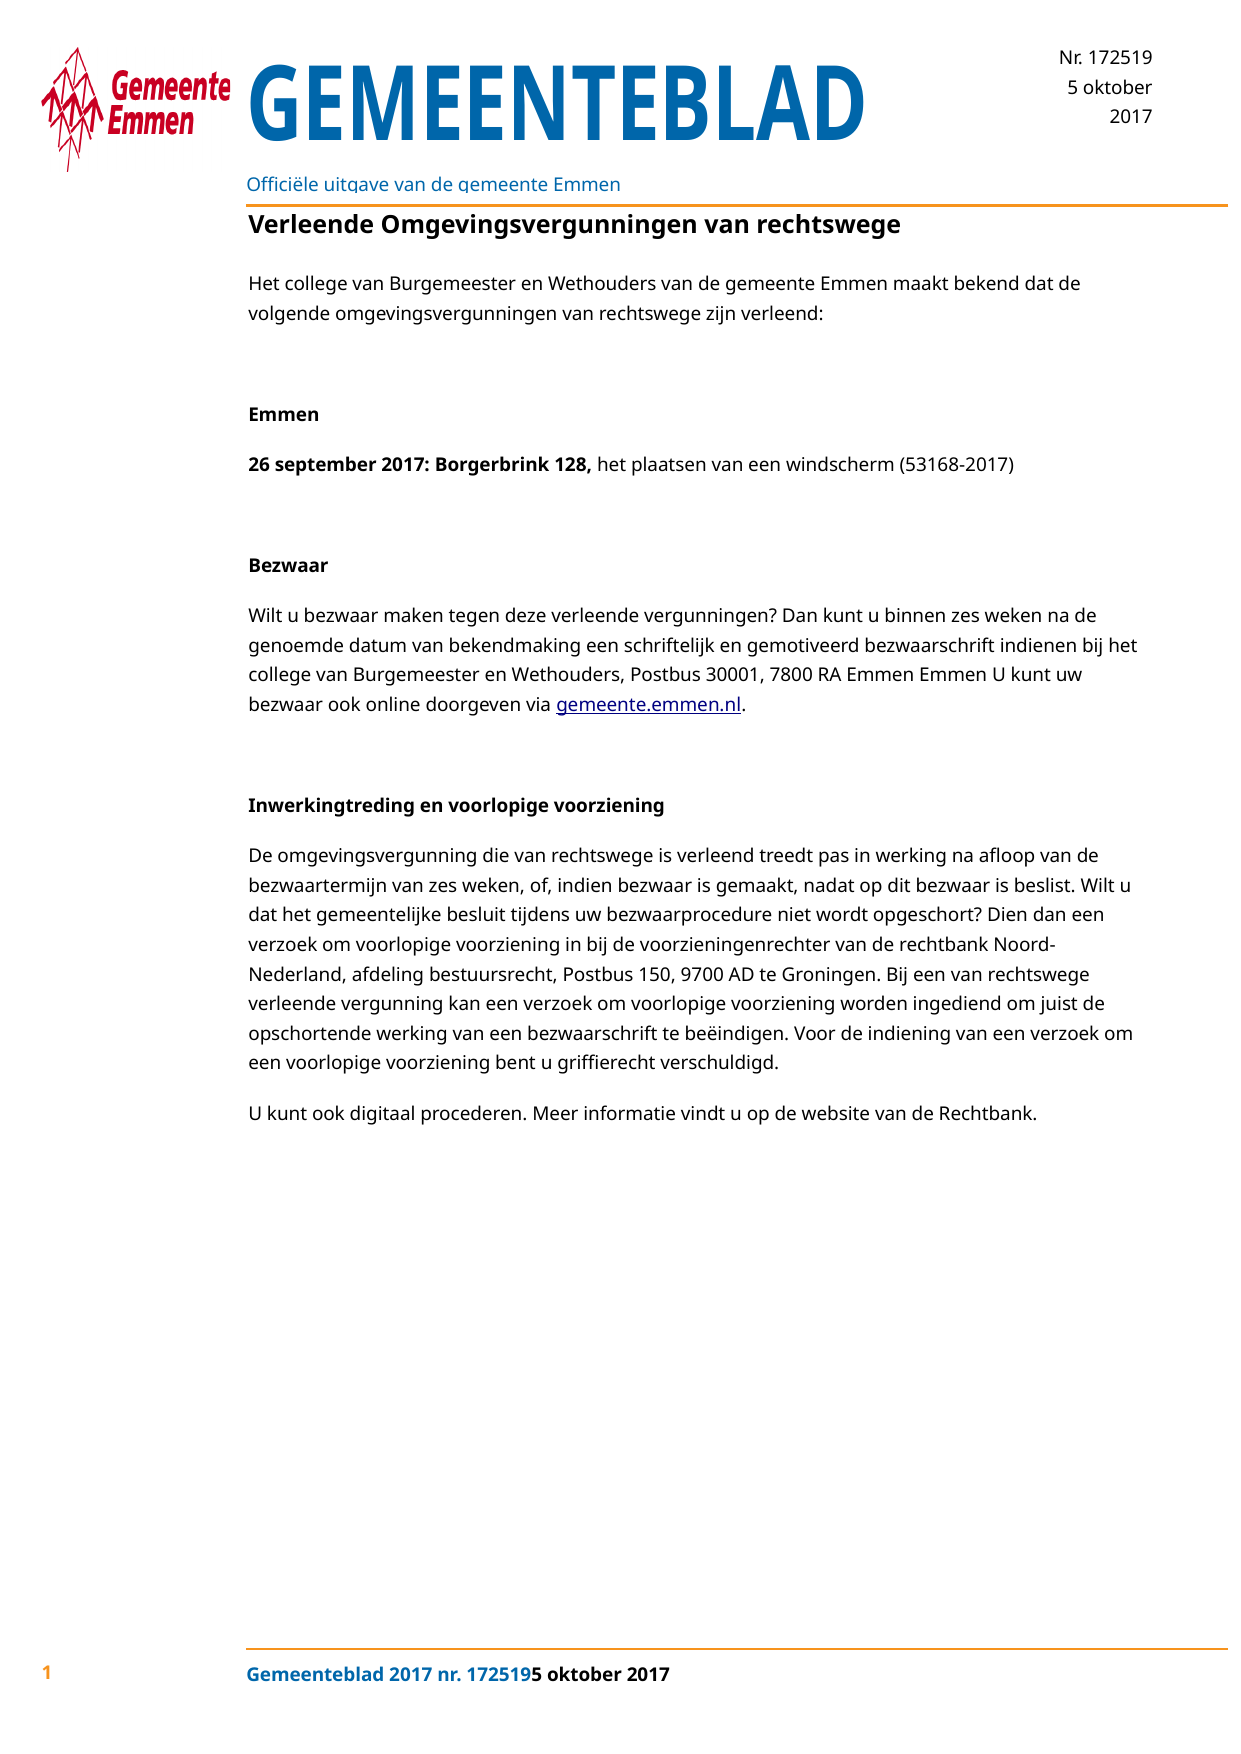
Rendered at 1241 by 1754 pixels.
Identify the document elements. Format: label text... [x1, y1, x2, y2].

text 26 september 2017: Borgerbrink 128, het plaatsen van een windscherm (53168-2017) [248, 451, 1152, 477]
text Inwerkingtreding en voorlopige voorziening [248, 792, 1152, 818]
picture [41, 47, 231, 172]
text Emmen [248, 401, 1152, 426]
text De omgevingsvergunning die van rechtswege is verleend treedt pas in werking na afloop van de bezwaartermijn van zes weken, of, indien bezwaar is gemaakt, nadat op dit bezwaar is beslist. Wilt u dat het gemeentelijke besluit tijdens uw bezwaarprocedure niet wordt opgeschort? Dien dan een verzoek om voorlopige voorziening in bij de voorzieningenrechter van de rechtbank Noord-Nederland, afdeling bestuursrecht, Postbus 150, 9700 AD te Groningen. Bij een van rechtswege verleende vergunning kan een verzoek om voorlopige voorziening worden ingediend om juist de opschortende werking van een bezwaarschrift te beëindigen. Voor de indiening van een verzoek om een voorlopige voorziening bent u griffierecht verschuldigd. [248, 842, 1152, 1075]
text Wilt u bezwaar maken tegen deze verleende vergunningen? Dan kunt u binnen zes weken na de genoemde datum van bekendmaking een schriftelijk en gemotiveerd bezwaarschrift indienen bij het college van Burgemeester en Wethouders, Postbus 30001, 7800 RA Emmen Emmen U kunt uw bezwaar ook online doorgeven via gemeente.emmen.nl. [248, 602, 1152, 717]
text Verleende Omgevingsvergunningen van rechtswege [248, 207, 1152, 241]
text Het college van Burgemeester en Wethouders van de gemeente Emmen maakt bekend dat de volgende omgevingsvergunningen van rechtswege zijn verleend: [248, 270, 1152, 326]
text U kunt ook digitaal procederen. Meer informatie vindt u op de website van de Rechtbank. [248, 1100, 1152, 1126]
text Bezwaar [248, 552, 1152, 578]
